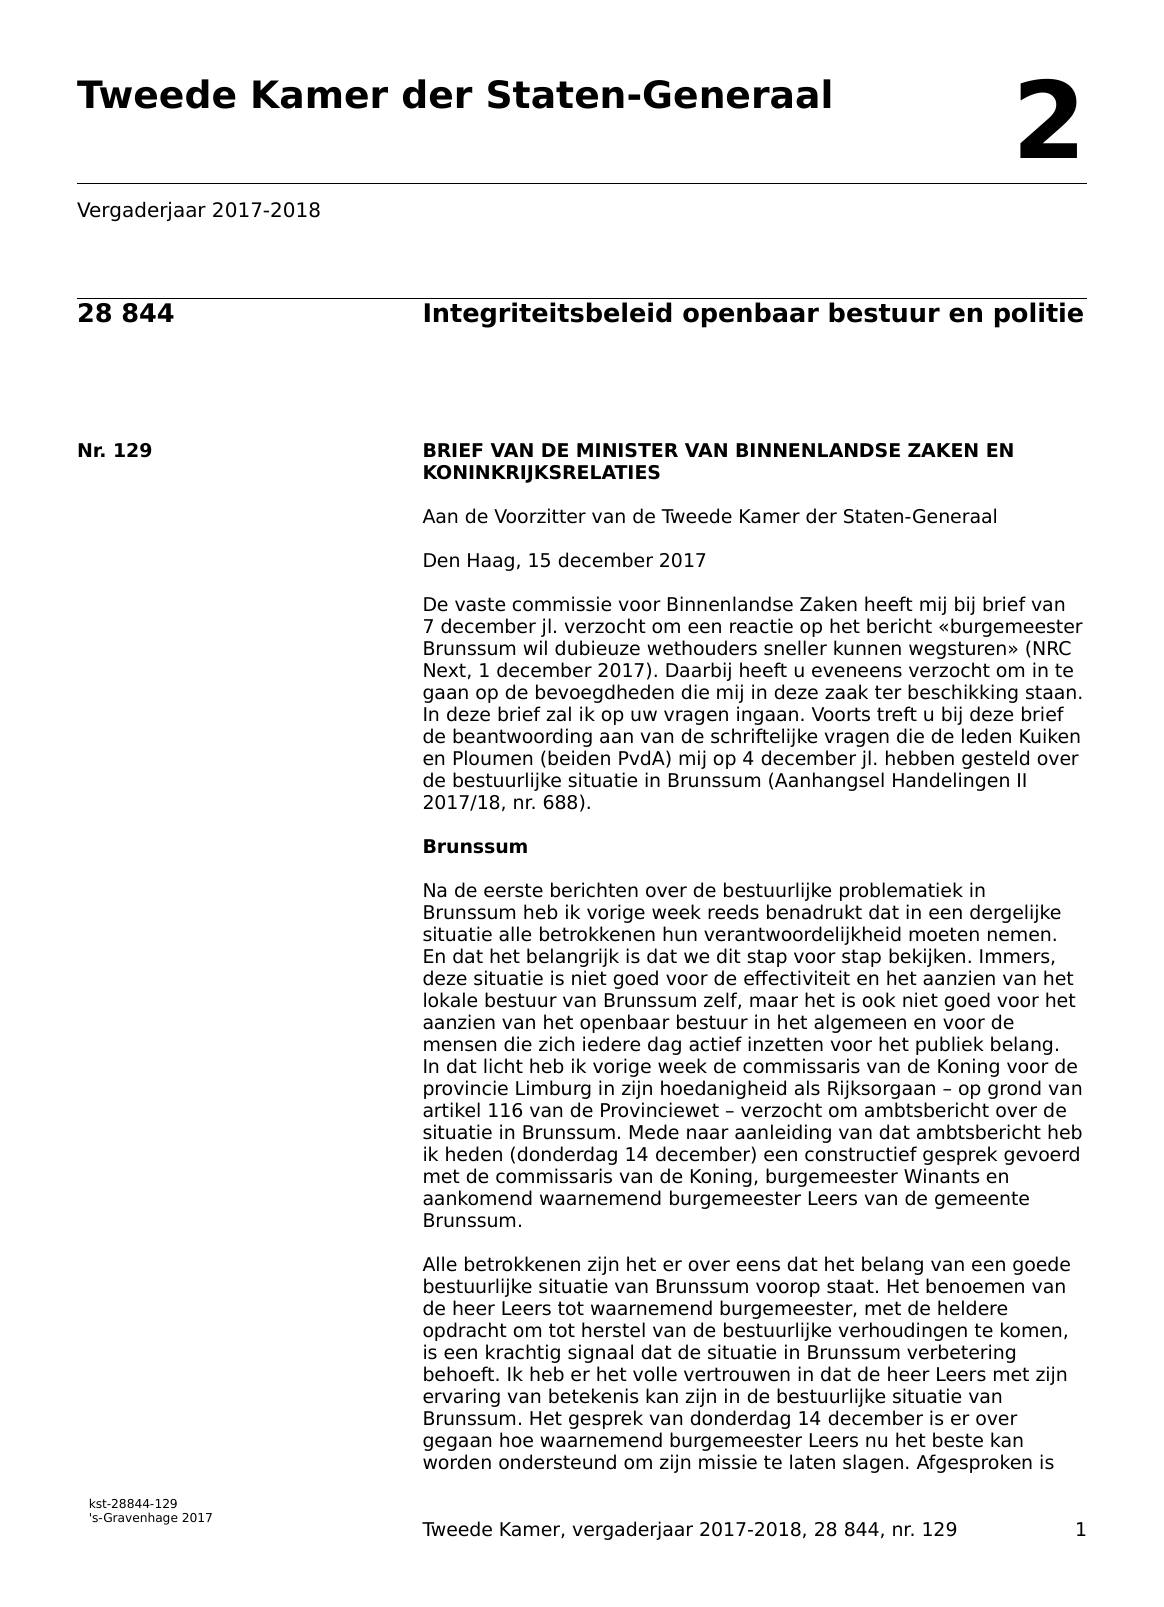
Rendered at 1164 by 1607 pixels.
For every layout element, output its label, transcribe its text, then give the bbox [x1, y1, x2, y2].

text Aan de Voorzitter van de Tweede Kamer der Staten-Generaal [422, 506, 1087, 528]
text In dat licht heb ik vorige week de commissaris van de Koning voor de provincie Limburg in zijn hoedanigheid als Rijksorgaan – op grond van artikel 116 van de Provinciewet – verzocht om ambtsbericht over de situatie in Brunssum. Mede naar aanleiding van dat ambtsbericht heb ik heden (donderdag 14 december) een constructief gesprek gevoerd met de commissaris van de Koning, burgemeester Winants en aankomend waarnemend burgemeester Leers van de gemeente Brunssum. [422, 1056, 1087, 1232]
table_header 2 [886, 59, 1087, 183]
text De vaste commissie voor Binnenlandse Zaken heeft mij bij brief van 7 december jl. verzocht om een reactie op het bericht «burgemeester Brunssum wil dubieuze wethouders sneller kunnen wegsturen» (NRC Next, 1 december 2017). Daarbij heeft u eveneens verzocht om in te gaan op de bevoegdheden die mij in deze zaak ter beschikking staan. In deze brief zal ik op uw vragen ingaan. Voorts treft u bij deze brief de beantwoording aan van de schriftelijke vragen die de leden Kuiken en Ploumen (beiden PvdA) mij op 4 december jl. hebben gesteld over de bestuurlijke situatie in Brunssum (Aanhangsel Handelingen II 2017/18, nr. 688). [422, 594, 1087, 814]
text Na de eerste berichten over de bestuurlijke problematiek in Brunssum heb ik vorige week reeds benadrukt dat in een dergelijke situatie alle betrokkenen hun verantwoordelijkheid moeten nemen. En dat het belangrijk is dat we dit stap voor stap bekijken. Immers, deze situatie is niet goed voor de effectiviteit en het aanzien van het lokale bestuur van Brunssum zelf, maar het is ook niet goed voor het aanzien van het openbaar bestuur in het algemeen en voor de mensen die zich iedere dag actief inzetten voor het publiek belang. [422, 880, 1087, 1056]
subtitle Brunssum [422, 836, 1087, 858]
text kst-28844-129 [88, 1497, 323, 1511]
table_header Tweede Kamer der Staten-Generaal [77, 59, 886, 183]
text Alle betrokkenen zijn het er over eens dat het belang van een goede bestuurlijke situatie van Brunssum voorop staat. Het benoemen van de heer Leers tot waarnemend burgemeester, met de heldere opdracht om tot herstel van de bestuurlijke verhoudingen te komen, is een krachtig signaal dat de situatie in Brunssum verbetering behoeft. Ik heb er het volle vertrouwen in dat de heer Leers met zijn ervaring van betekenis kan zijn in de bestuurlijke situatie van Brunssum. Het gesprek van donderdag 14 december is er over gegaan hoe waarnemend burgemeester Leers nu het beste kan worden ondersteund om zijn missie te laten slagen. Afgesproken is [422, 1254, 1087, 1474]
subtitle Nr. 129 BRIEF VAN DE MINISTER VAN BINNENLANDSE ZAKEN EN KONINKRIJKSRELATIES [77, 440, 1087, 484]
text Den Haag, 15 december 2017 [422, 550, 1087, 572]
subtitle 28 844 Integriteitsbeleid openbaar bestuur en politie [77, 299, 1087, 329]
table_cell Vergaderjaar 2017-2018 [77, 184, 1087, 298]
text 's-Gravenhage 2017 [88, 1511, 323, 1525]
